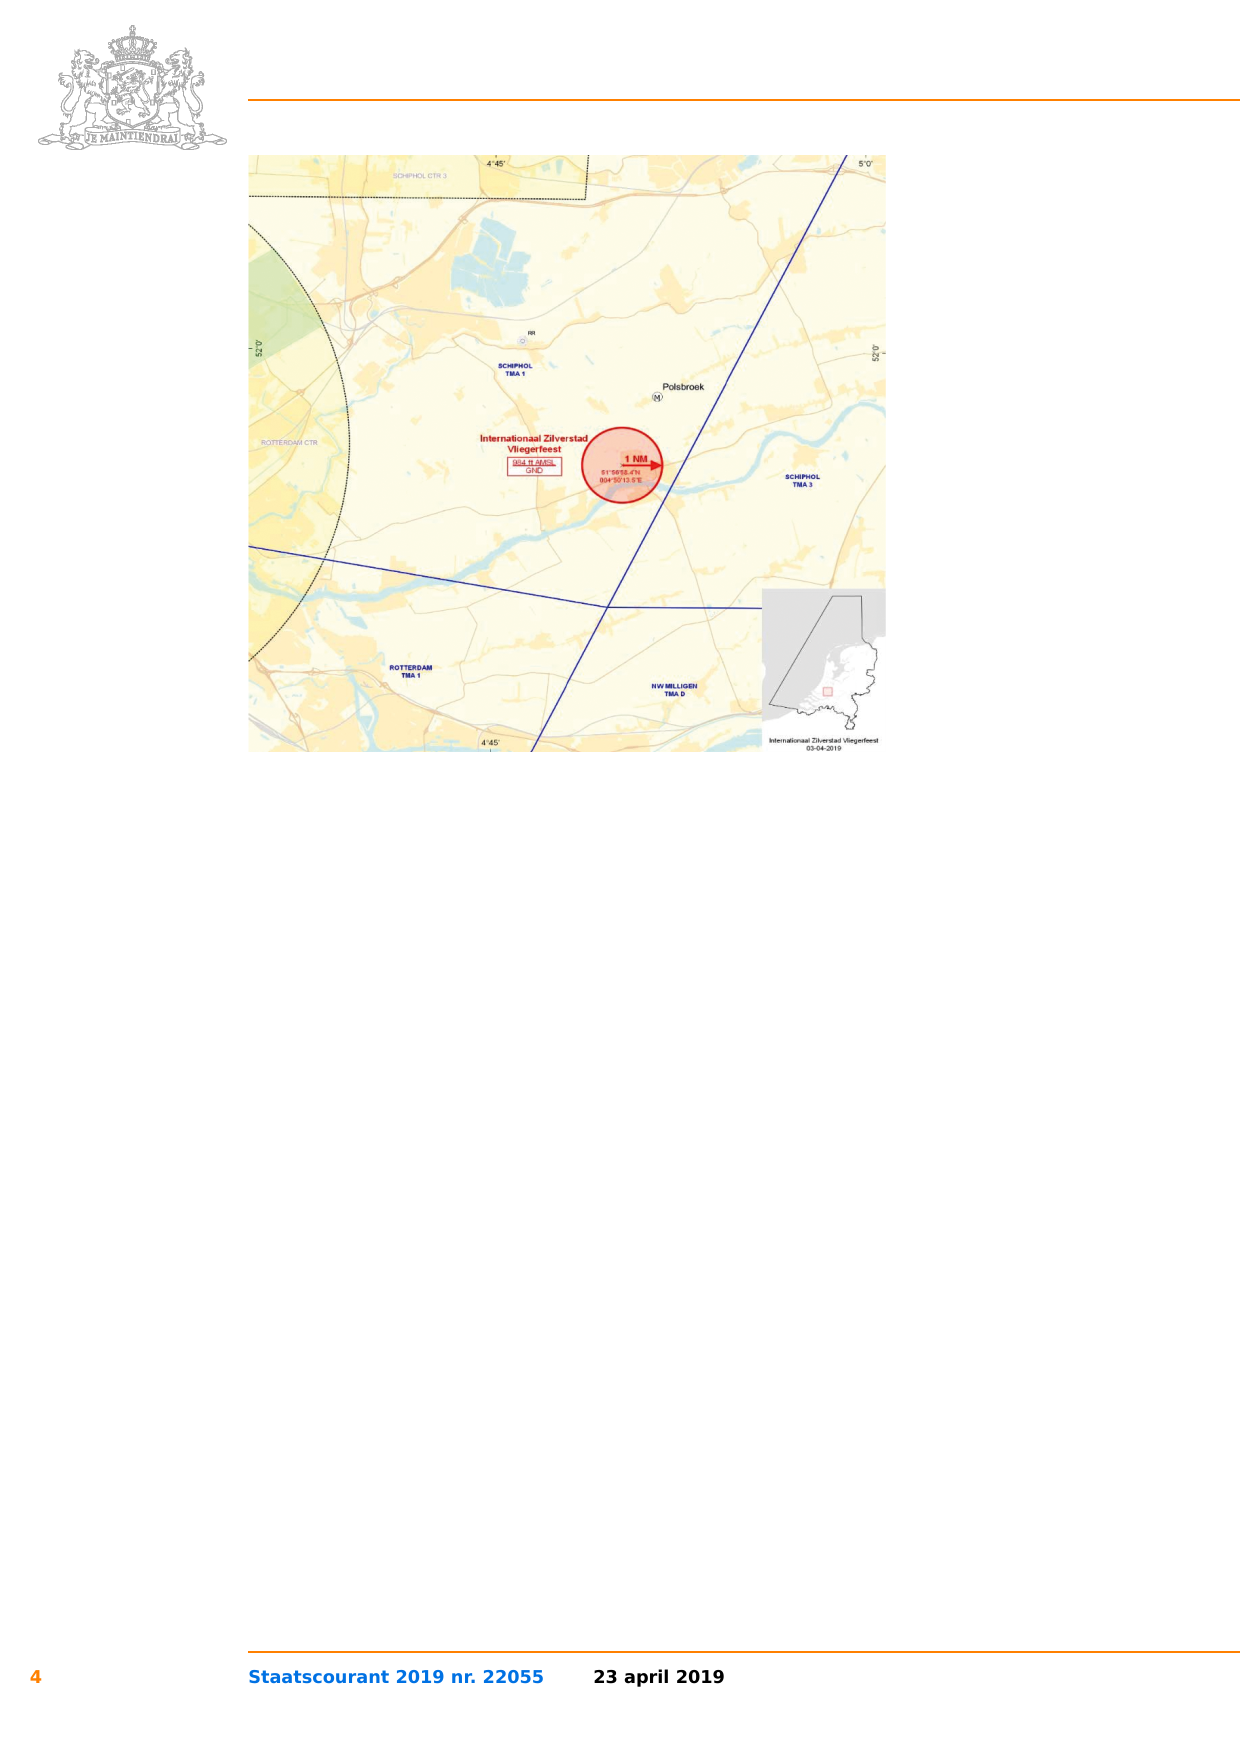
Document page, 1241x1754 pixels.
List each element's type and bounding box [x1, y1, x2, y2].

picture [38, 25, 227, 150]
picture [248, 155, 886, 752]
